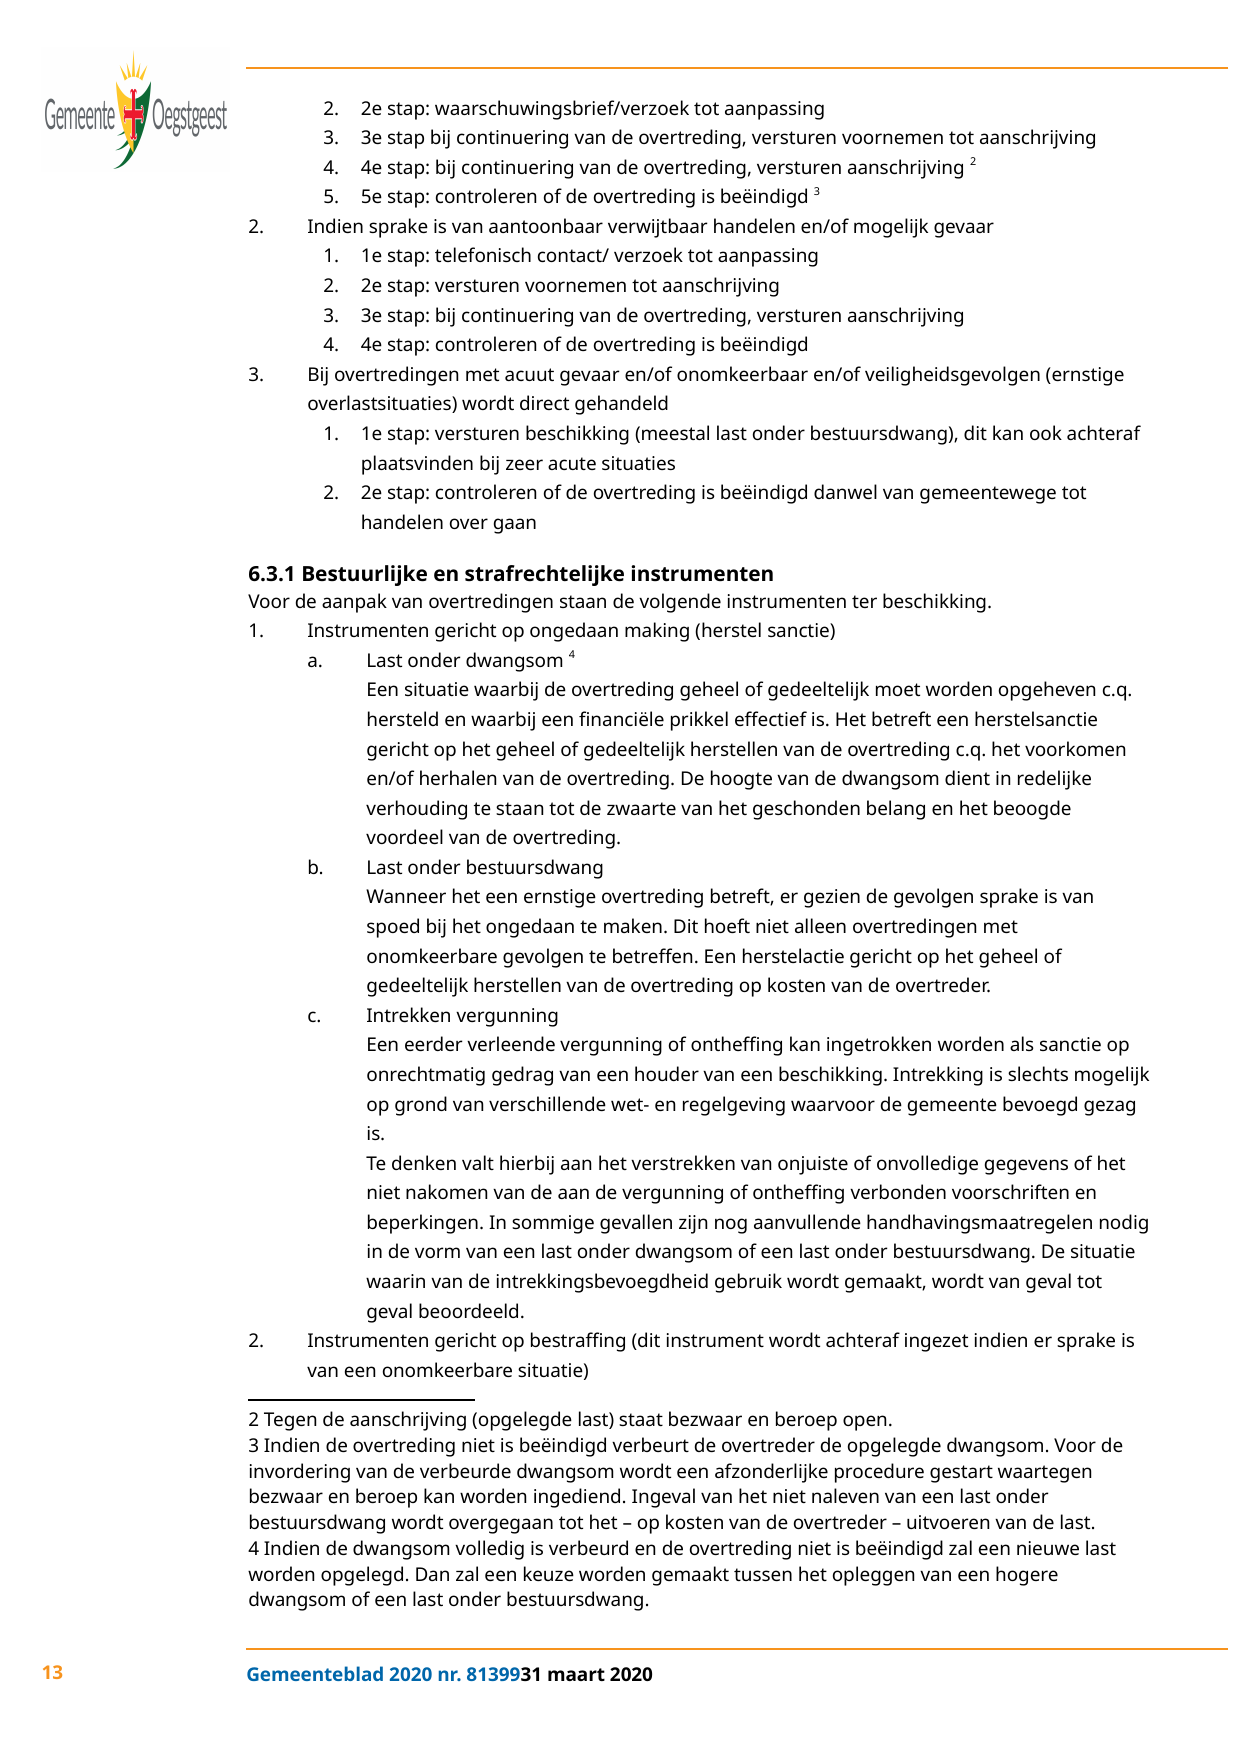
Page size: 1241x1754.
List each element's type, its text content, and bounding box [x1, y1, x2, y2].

list Een eerder verleende vergunning of ontheffing kan ingetrokken worden als sanctie op onrechtmatig gedrag van een houder van een beschikking. Intrekking is slechts mogelijk op grond van verschillende wet- en regelgeving waarvoor de gemeente bevoegd gezag is. [307, 1032, 1152, 1146]
list 4e stap: bij continuering van de overtreding, versturen aanschrijving [323, 154, 1152, 180]
list 2e stap: controleren of de overtreding is beëindigd danwel van gemeentewege tot handelen over gaan [323, 479, 1152, 535]
list Een situatie waarbij de overtreding geheel of gedeeltelijk moet worden opgeheven c.q. hersteld en waarbij een financiële prikkel effectief is. Het betreft een herstelsanctie gericht op het geheel of gedeeltelijk herstellen van de overtreding c.q. het voorkomen en/of herhalen van de overtreding. De hoogte van de dwangsom dient in redelijke verhouding te staan tot de zwaarte van het geschonden belang en het beoogde voordeel van de overtreding. [307, 677, 1152, 850]
list 1e stap: telefonisch contact/ verzoek tot aanpassing [323, 243, 1152, 268]
list Intrekken vergunning [307, 1002, 1152, 1028]
list 1e stap: versturen beschikking (meestal last onder bestuursdwang), dit kan ook achteraf plaatsvinden bij zeer acute situaties [323, 420, 1152, 476]
list 2e stap: versturen voornemen tot aanschrijving [323, 272, 1152, 298]
list Last onder bestuursdwang [307, 854, 1152, 880]
list 5e stap: controleren of de overtreding is beëindigd [323, 183, 1152, 209]
text Voor de aanpak van overtredingen staan de volgende instrumenten ter beschikking. [248, 588, 1152, 613]
list Bij overtredingen met acuut gevaar en/of onomkeerbaar en/of veiligheidsgevolgen (ernstige overlastsituaties) wordt direct gehandeld [248, 361, 1152, 416]
list Te denken valt hierbij aan het verstrekken van onjuiste of onvolledige gegevens of het niet nakomen van de aan de vergunning of ontheffing verbonden voorschriften en beperkingen. In sommige gevallen zijn nog aanvullende handhavingsmaatregelen nodig in de vorm van een last onder dwangsom of een last onder bestuursdwang. De situatie waarin van de intrekkingsbevoegdheid gebruik wordt gemaakt, wordt van geval tot geval beoordeeld. [307, 1150, 1152, 1323]
list Indien sprake is van aantoonbaar verwijtbaar handelen en/of mogelijk gevaar [248, 213, 1152, 239]
list 4e stap: controleren of de overtreding is beëindigd [323, 331, 1152, 357]
picture [41, 47, 231, 172]
list Tegen de aanschrijving (opgelegde last) staat bezwaar en beroep open. [248, 1406, 1152, 1432]
list Indien de overtreding niet is beëindigd verbeurt de overtreder de opgelegde dwangsom. Voor de invordering van de verbeurde dwangsom wordt een afzonderlijke procedure gestart waartegen bezwaar en beroep kan worden ingediend. Ingeval van het niet naleven van een last onder bestuursdwang wordt overgegaan tot het – op kosten van de overtreder – uitvoeren van de last. [248, 1432, 1152, 1535]
list 3e stap: bij continuering van de overtreding, versturen aanschrijving [323, 302, 1152, 328]
list Instrumenten gericht op ongedaan making (herstel sanctie) [248, 617, 1152, 643]
list Indien de dwangsom volledig is verbeurd en de overtreding niet is beëindigd zal een nieuwe last worden opgelegd. Dan zal een keuze worden gemaakt tussen het opleggen van een hogere dwangsom of een last onder bestuursdwang. [248, 1535, 1152, 1612]
text 6.3.1 Bestuurlijke en strafrechtelijke instrumenten [248, 559, 1152, 588]
list 2e stap: waarschuwingsbrief/verzoek tot aanpassing [323, 95, 1152, 121]
list 3e stap bij continuering van de overtreding, versturen voornemen tot aanschrijving [323, 124, 1152, 150]
list Wanneer het een ernstige overtreding betreft, er gezien de gevolgen sprake is van spoed bij het ongedaan te maken. Dit hoeft niet alleen overtredingen met onomkeerbare gevolgen te betreffen. Een herstelactie gericht op het geheel of gedeeltelijk herstellen van de overtreding op kosten van de overtreder. [307, 884, 1152, 998]
list Instrumenten gericht op bestraffing (dit instrument wordt achteraf ingezet indien er sprake is van een onomkeerbare situatie) [248, 1327, 1152, 1383]
list Last onder dwangsom [307, 647, 1152, 673]
